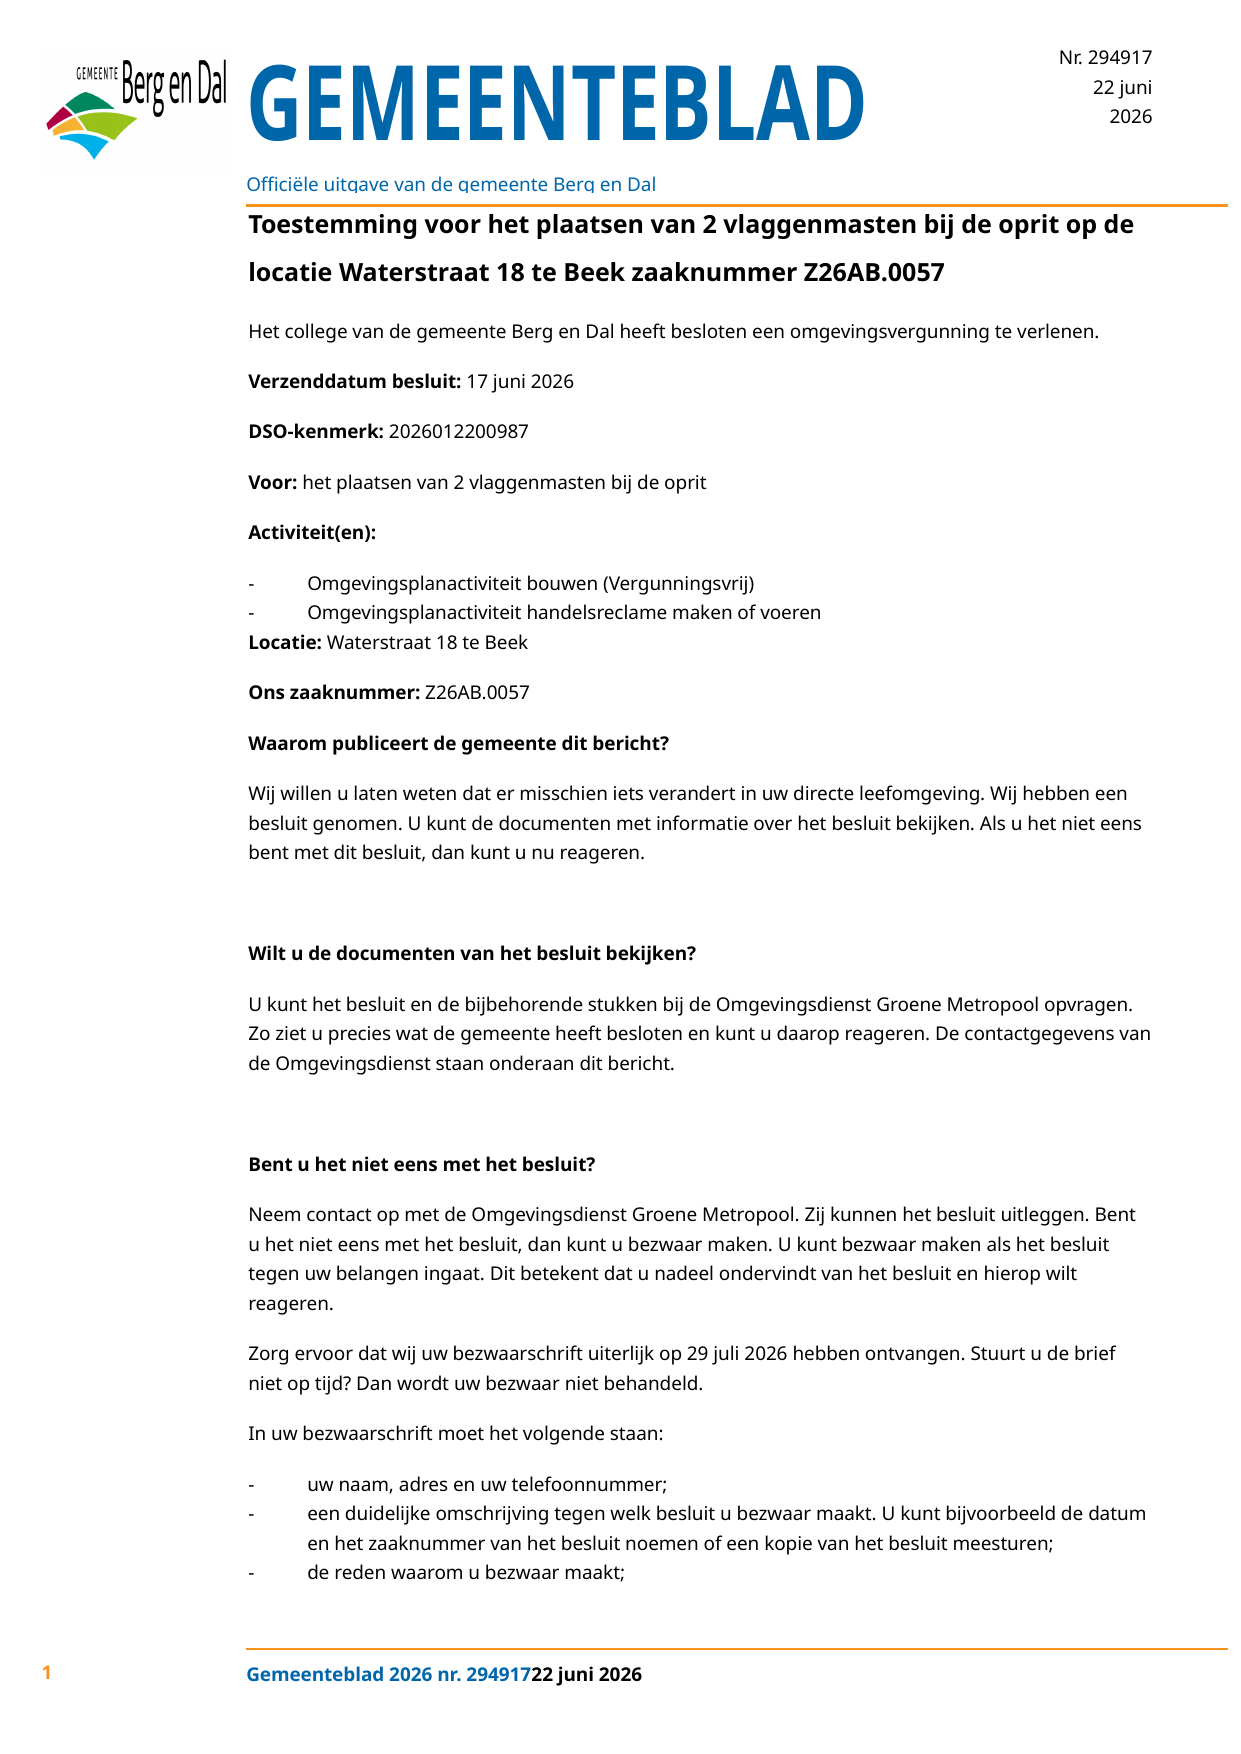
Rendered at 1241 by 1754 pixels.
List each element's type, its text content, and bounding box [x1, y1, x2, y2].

list een duidelijke omschrijving tegen welk besluit u bezwaar maakt. U kunt bijvoorbeeld de datum en het zaaknummer van het besluit noemen of een kopie van het besluit meesturen; [248, 1500, 1152, 1556]
picture [41, 47, 231, 172]
text Ons zaaknummer: Z26AB.0057 [248, 679, 1152, 705]
list uw naam, adres en uw telefoonnummer; [248, 1471, 1152, 1497]
list de reden waarom u bezwaar maakt; [248, 1559, 1152, 1585]
list Omgevingsplanactiviteit handelsreclame maken of voeren [248, 599, 1152, 625]
text DSO-kenmerk: 2026012200987 [248, 419, 1152, 444]
text Wij willen u laten weten dat er misschien iets verandert in uw directe leefomgeving. Wij hebben een besluit genomen. U kunt de documenten met informatie over het besluit bekijken. Als u het niet eens bent met dit besluit, dan kunt u nu reageren. [248, 780, 1152, 865]
text Wilt u de documenten van het besluit bekijken? [248, 940, 1152, 966]
text Bent u het niet eens met het besluit? [248, 1151, 1152, 1177]
text Activiteit(en): [248, 519, 1152, 545]
text Voor: het plaatsen van 2 vlaggenmasten bij de oprit [248, 469, 1152, 495]
text Locatie: Waterstraat 18 te Beek [248, 629, 1152, 655]
text Het college van de gemeente Berg en Dal heeft besloten een omgevingsvergunning te verlenen. [248, 318, 1152, 344]
text Waarom publiceert de gemeente dit bericht? [248, 730, 1152, 756]
text Neem contact op met de Omgevingsdienst Groene Metropool. Zij kunnen het besluit uitleggen. Bent u het niet eens met het besluit, dan kunt u bezwaar maken. U kunt bezwaar maken als het besluit tegen uw belangen ingaat. Dit betekent dat u nadeel ondervindt van het besluit en hierop wilt reageren. [248, 1201, 1152, 1316]
text In uw bezwaarschrift moet het volgende staan: [248, 1420, 1152, 1446]
list Omgevingsplanactiviteit bouwen (Vergunningsvrij) [248, 570, 1152, 596]
text Zorg ervoor dat wij uw bezwaarschrift uiterlijk op 29 juli 2026 hebben ontvangen. Stuurt u de brief niet op tijd? Dan wordt uw bezwaar niet behandeld. [248, 1340, 1152, 1396]
text U kunt het besluit en de bijbehorende stukken bij de Omgevingsdienst Groene Metropool opvragen. Zo ziet u precies wat de gemeente heeft besloten en kunt u daarop reageren. De contactgegevens van de Omgevingsdienst staan onderaan dit bericht. [248, 991, 1152, 1076]
text Verzenddatum besluit: 17 juni 2026 [248, 368, 1152, 394]
text Toestemming voor het plaatsen van 2 vlaggenmasten bij de oprit op de locatie Waterstraat 18 te Beek zaaknummer Z26AB.0057 [248, 207, 1152, 288]
